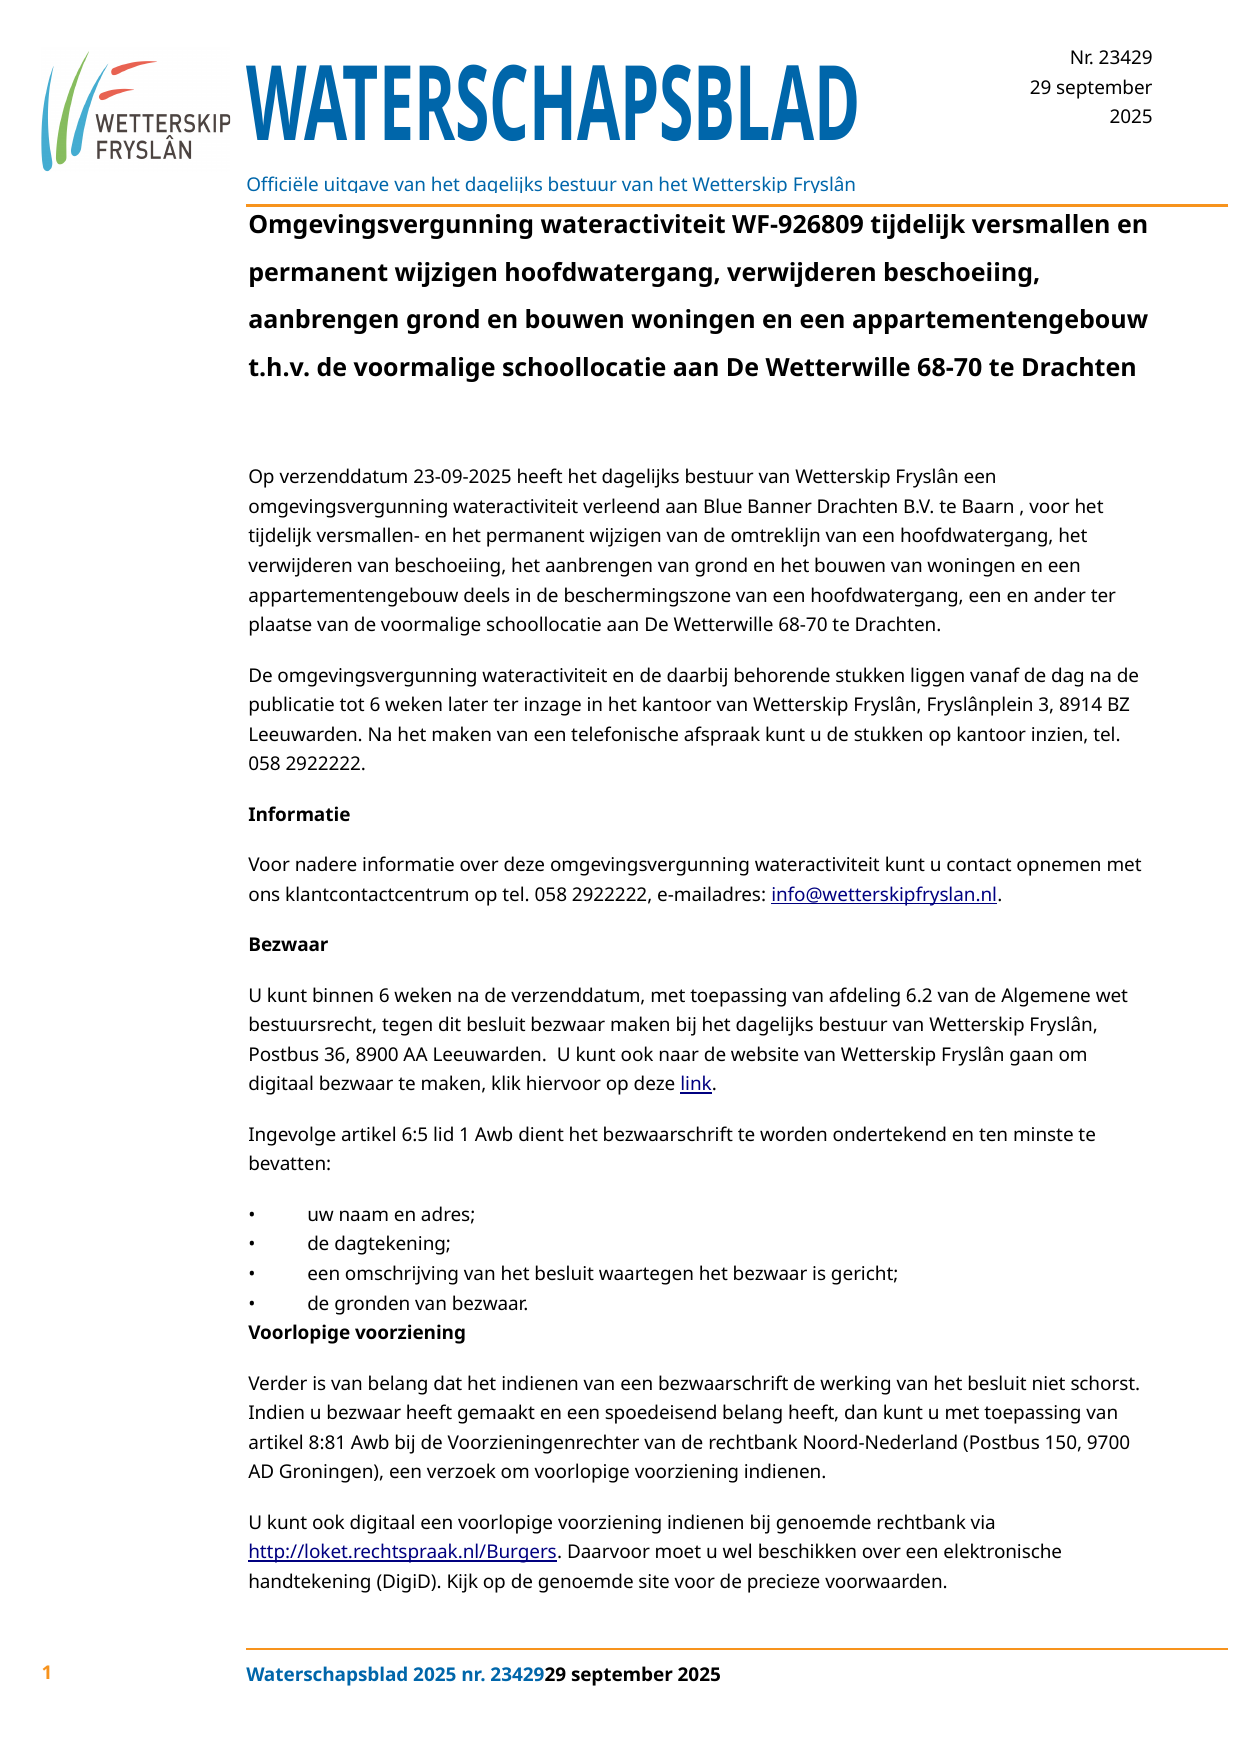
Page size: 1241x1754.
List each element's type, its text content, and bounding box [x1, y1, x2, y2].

text Voor nadere informatie over deze omgevingsvergunning wateractiviteit kunt u contact opnemen met ons klantcontactcentrum op tel. 058 2922222, e-mailadres: info@wetterskipfryslan.nl. [248, 851, 1152, 907]
text De omgevingsvergunning wateractiviteit en de daarbij behorende stukken liggen vanaf de dag na de publicatie tot 6 weken later ter inzage in het kantoor van Wetterskip Fryslân, Fryslânplein 3, 8914 BZ Leeuwarden. Na het maken van een telefonische afspraak kunt u de stukken op kantoor inzien, tel. 058 2922222. [248, 662, 1152, 776]
text Op verzenddatum 23-09-2025 heeft het dagelijks bestuur van Wetterskip Fryslân een omgevingsvergunning wateractiviteit verleend aan Blue Banner Drachten B.V. te Baarn , voor het tijdelijk versmallen- en het permanent wijzigen van de omtreklijn van een hoofdwatergang, het verwijderen van beschoeiing, het aanbrengen van grond en het bouwen van woningen en een appartementengebouw deels in de beschermingszone van een hoofdwatergang, een en ander ter plaatse van de voormalige schoollocatie aan De Wetterwille 68-70 te Drachten. [248, 463, 1152, 637]
list de gronden van bezwaar. [248, 1290, 1152, 1316]
text Verder is van belang dat het indienen van een bezwaarschrift de werking van het besluit niet schorst. Indien u bezwaar heeft gemaakt en een spoedeisend belang heeft, dan kunt u met toepassing van artikel 8:81 Awb bij de Voorzieningenrechter van de rechtbank Noord-Nederland (Postbus 150, 9700 AD Groningen), een verzoek om voorlopige voorziening indienen. [248, 1370, 1152, 1484]
text U kunt binnen 6 weken na de verzenddatum, met toepassing van afdeling 6.2 van de Algemene wet bestuursrecht, tegen dit besluit bezwaar maken bij het dagelijks bestuur van Wetterskip Fryslân, Postbus 36, 8900 AA Leeuwarden. U kunt ook naar de website van Wetterskip Fryslân gaan om digitaal bezwaar te maken, klik hiervoor op deze link. [248, 982, 1152, 1096]
text Bezwaar [248, 931, 1152, 957]
list de dagtekening; [248, 1231, 1152, 1256]
picture [41, 47, 231, 172]
text Informatie [248, 801, 1152, 827]
list een omschrijving van het besluit waartegen het bezwaar is gericht; [248, 1260, 1152, 1286]
list uw naam en adres; [248, 1201, 1152, 1227]
text Omgevingsvergunning wateractiviteit WF-926809 tijdelijk versmallen en permanent wijzigen hoofdwatergang, verwijderen beschoeiing, aanbrengen grond en bouwen woningen en een appartementengebouw t.h.v. de voormalige schoollocatie aan De Wetterwille 68-70 te Drachten [248, 207, 1152, 384]
text Voorlopige voorziening [248, 1319, 1152, 1345]
text U kunt ook digitaal een voorlopige voorziening indienen bij genoemde rechtbank via http://loket.rechtspraak.nl/Burgers. Daarvoor moet u wel beschikken over een elektronische handtekening (DigiD). Kijk op de genoemde site voor de precieze voorwaarden. [248, 1509, 1152, 1594]
text Ingevolge artikel 6:5 lid 1 Awb dient het bezwaarschrift te worden ondertekend en ten minste te bevatten: [248, 1121, 1152, 1176]
